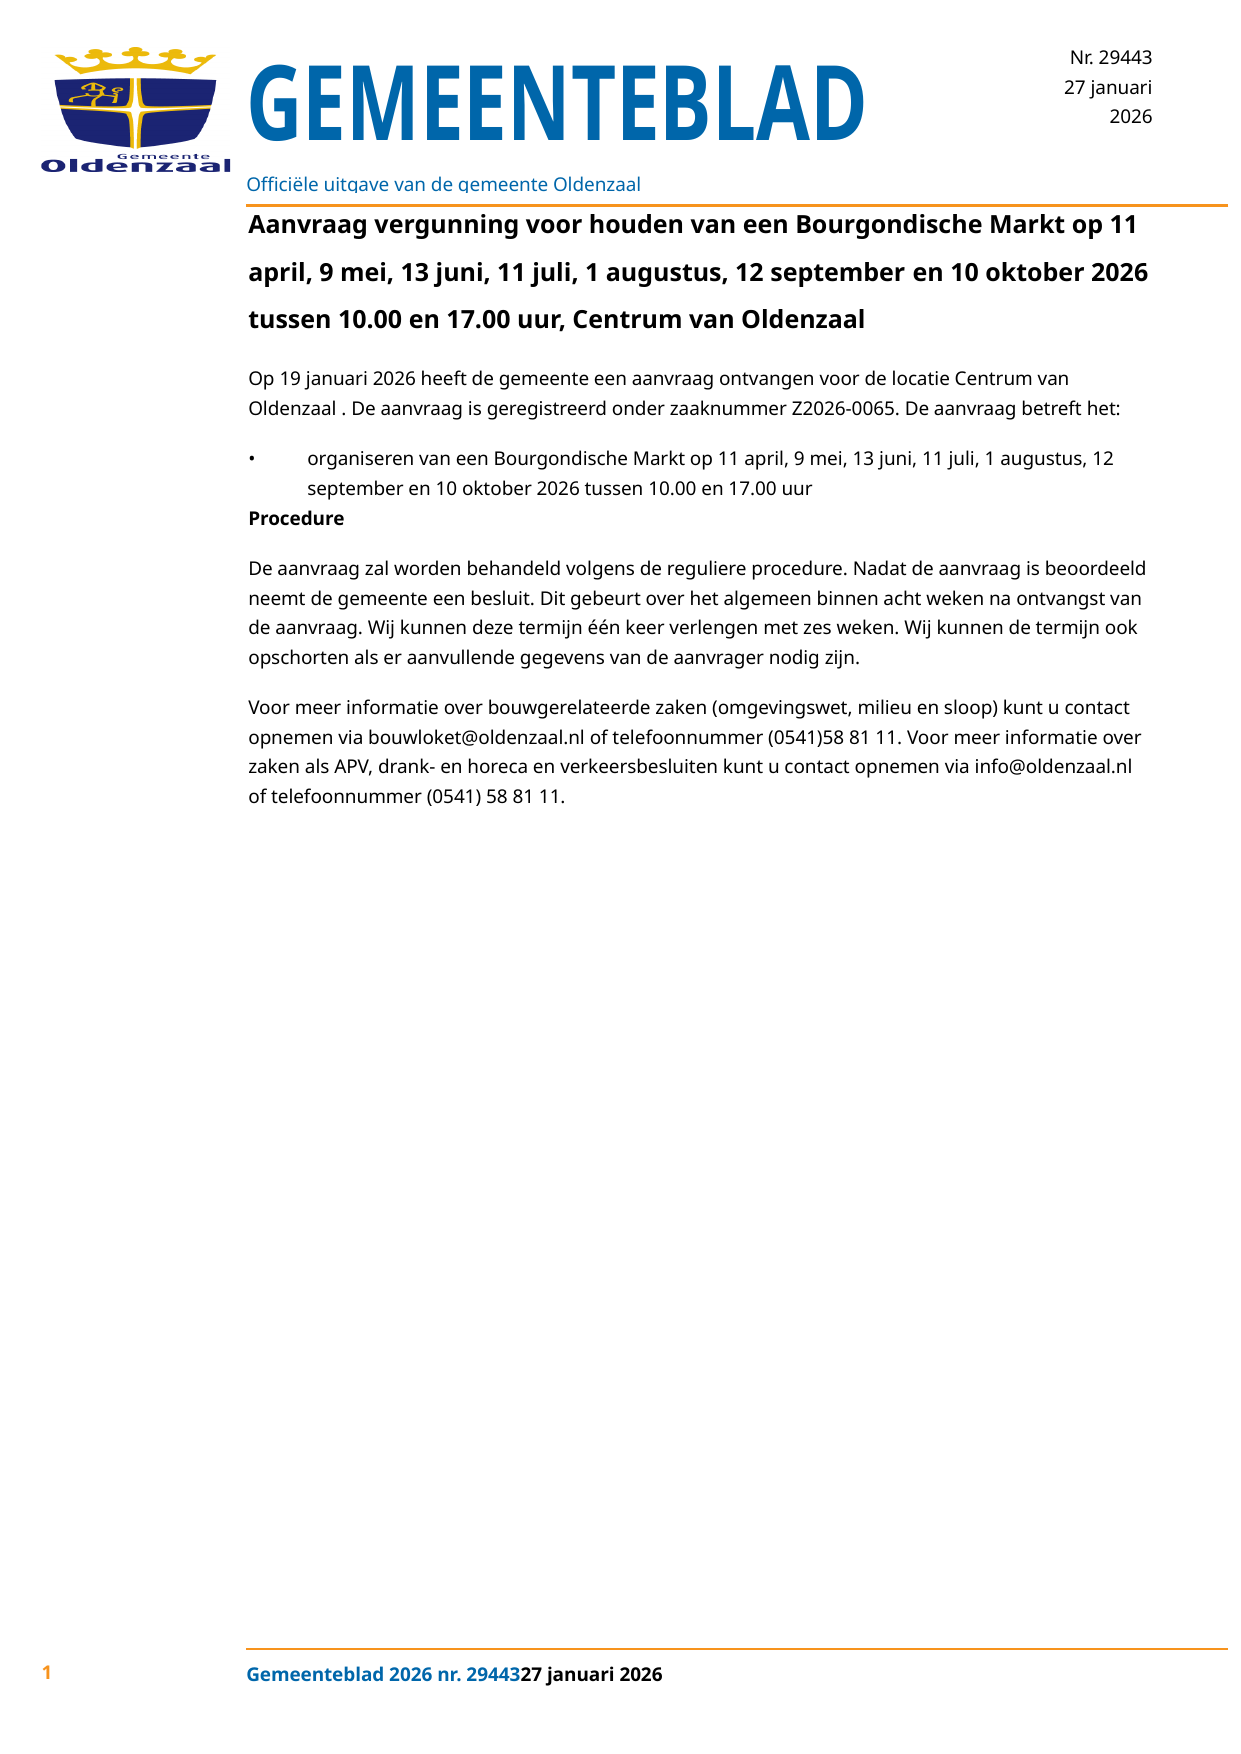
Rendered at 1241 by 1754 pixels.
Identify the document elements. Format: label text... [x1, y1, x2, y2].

text Procedure [248, 505, 1152, 530]
text Voor meer informatie over bouwgerelateerde zaken (omgevingswet, milieu en sloop) kunt u contact opnemen via bouwloket@oldenzaal.nl of telefoonnummer (0541)58 81 11. Voor meer informatie over zaken als APV, drank- en horeca en verkeersbesluiten kunt u contact opnemen via info@oldenzaal.nl of telefoonnummer (0541) 58 81 11. [248, 694, 1152, 809]
text De aanvraag zal worden behandeld volgens de reguliere procedure. Nadat de aanvraag is beoordeeld neemt de gemeente een besluit. Dit gebeurt over het algemeen binnen acht weken na ontvangst van de aanvraag. Wij kunnen deze termijn één keer verlengen met zes weken. Wij kunnen de termijn ook opschorten als er aanvullende gegevens van de aanvrager nodig zijn. [248, 555, 1152, 669]
list organiseren van een Bourgondische Markt op 11 april, 9 mei, 13 juni, 11 juli, 1 augustus, 12 september en 10 oktober 2026 tussen 10.00 en 17.00 uur [248, 446, 1152, 501]
text Aanvraag vergunning voor houden van een Bourgondische Markt op 11 april, 9 mei, 13 juni, 11 juli, 1 augustus, 12 september en 10 oktober 2026 tussen 10.00 en 17.00 uur, Centrum van Oldenzaal [248, 207, 1152, 336]
text Op 19 januari 2026 heeft de gemeente een aanvraag ontvangen voor de locatie Centrum van Oldenzaal . De aanvraag is geregistreerd onder zaaknummer Z2026-0065. De aanvraag betreft het: [248, 366, 1152, 421]
picture [41, 47, 231, 172]
